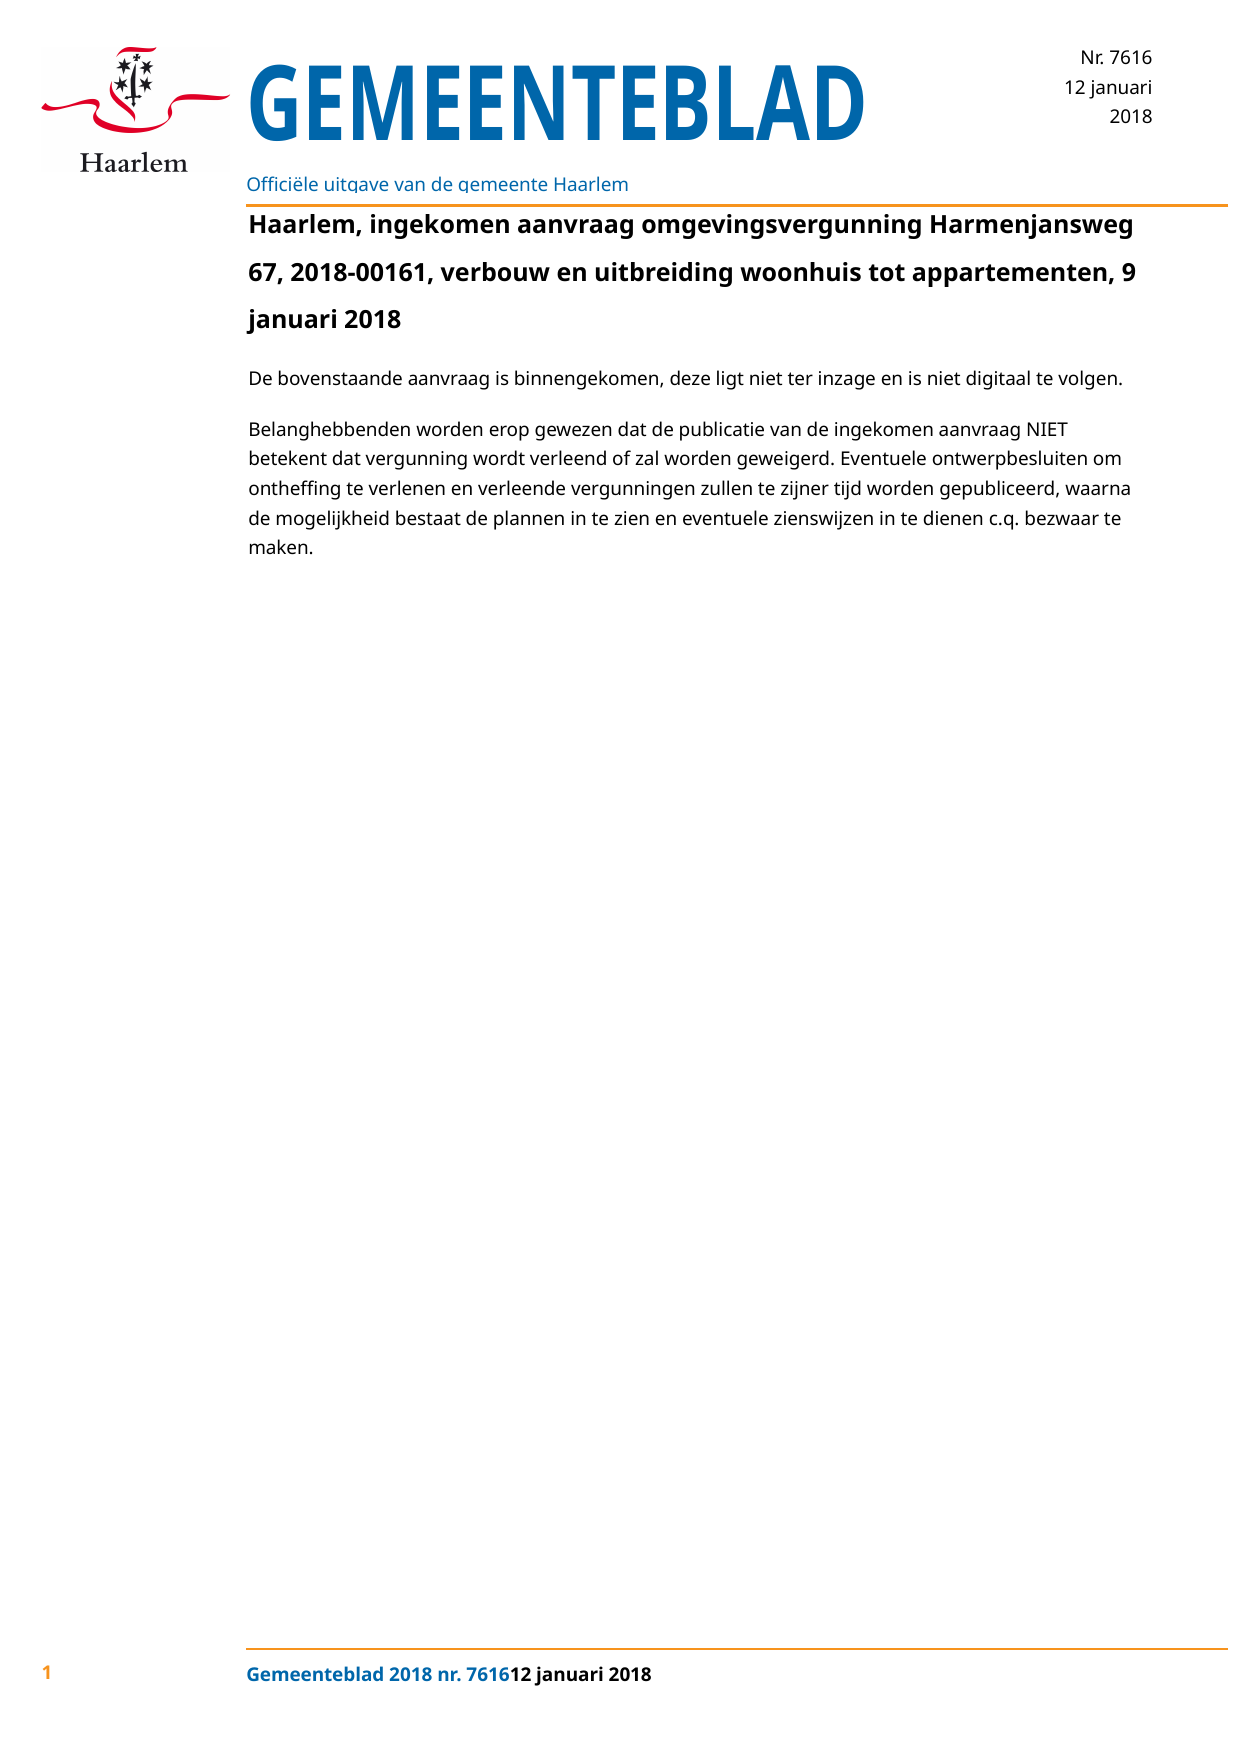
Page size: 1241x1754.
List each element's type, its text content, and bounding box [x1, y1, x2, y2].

text De bovenstaande aanvraag is binnengekomen, deze ligt niet ter inzage en is niet digitaal te volgen. [248, 366, 1152, 391]
text Haarlem, ingekomen aanvraag omgevingsvergunning Harmenjansweg 67, 2018-00161, verbouw en uitbreiding woonhuis tot appartementen, 9 januari 2018 [248, 207, 1152, 336]
picture [41, 47, 231, 172]
text Belanghebbenden worden erop gewezen dat de publicatie van de ingekomen aanvraag NIET betekent dat vergunning wordt verleend of zal worden geweigerd. Eventuele ontwerpbesluiten om ontheffing te verlenen en verleende vergunningen zullen te zijner tijd worden gepubliceerd, waarna de mogelijkheid bestaat de plannen in te zien en eventuele zienswijzen in te dienen c.q. bezwaar te maken. [248, 416, 1152, 560]
